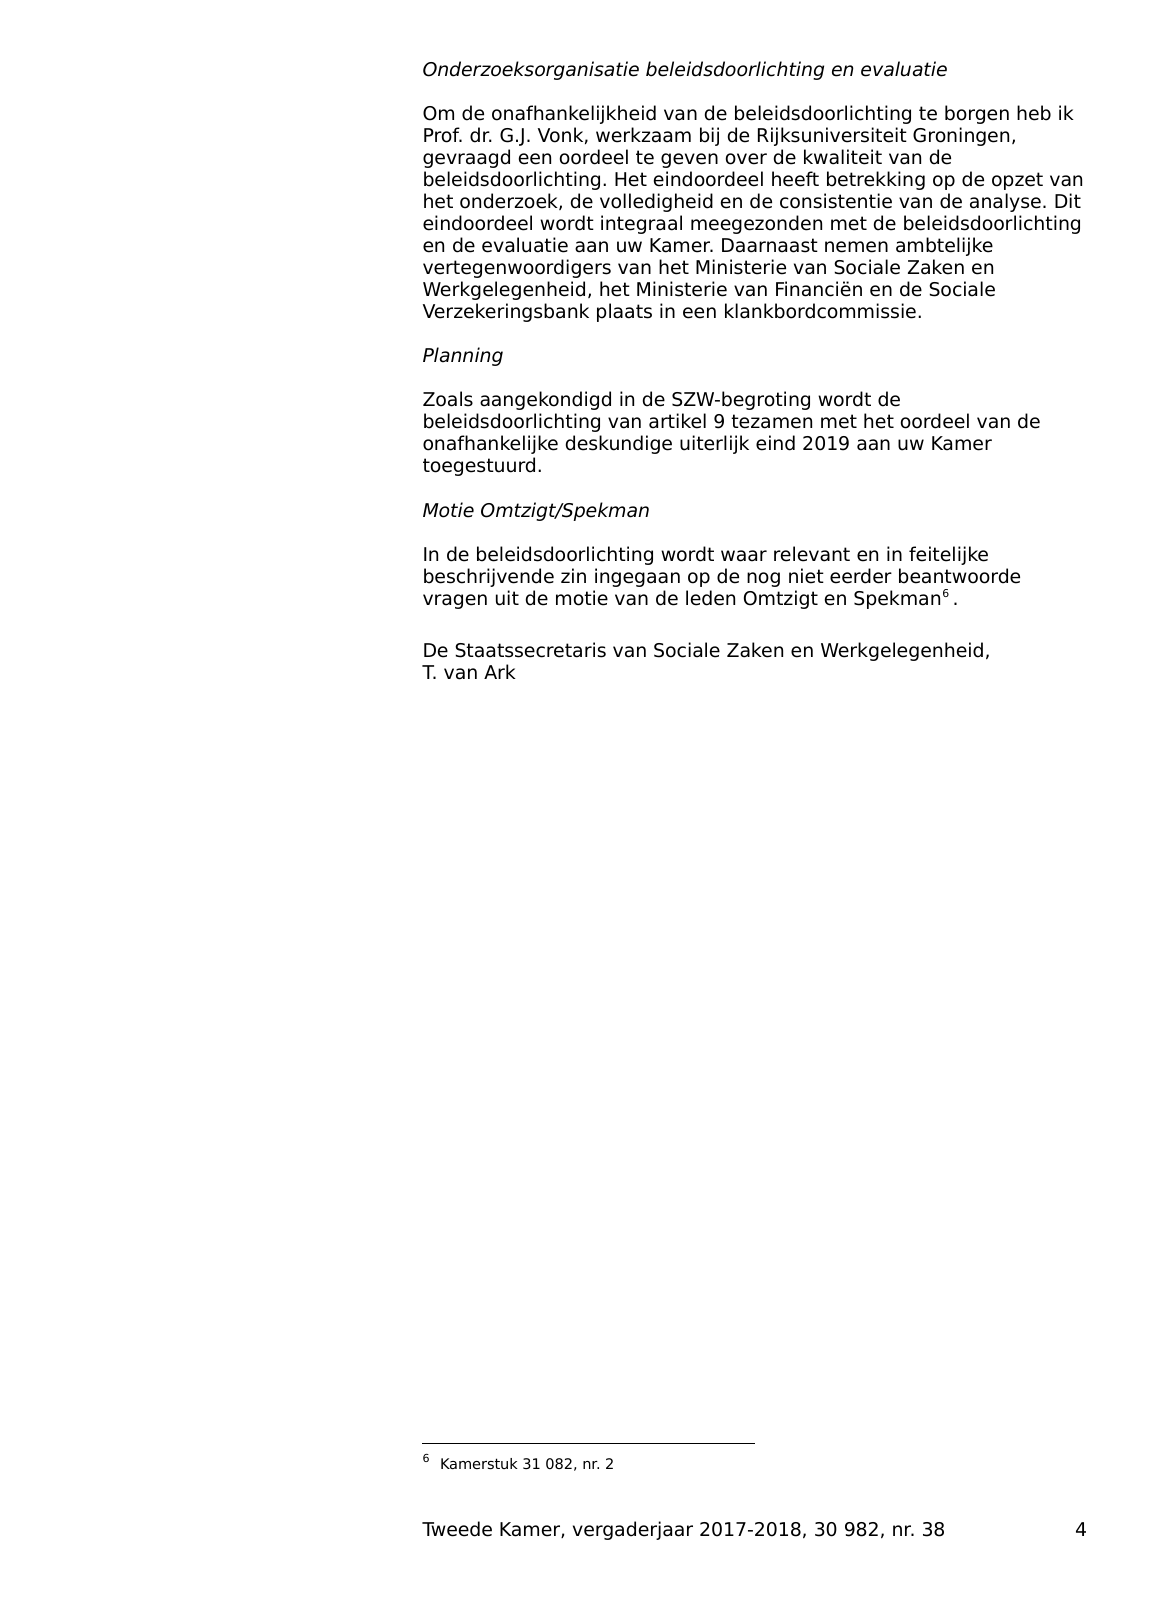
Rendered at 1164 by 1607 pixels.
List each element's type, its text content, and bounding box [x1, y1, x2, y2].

subtitle Motie Omtzigt/Spekman [422, 499, 1087, 521]
text De Staatssecretaris van Sociale Zaken en Werkgelegenheid, T. van Ark [422, 639, 1087, 683]
text In de beleidsdoorlichting wordt waar relevant en in feitelijke beschrijvende zin ingegaan op de nog niet eerder beantwoorde vragen uit de motie van de leden Omtzigt en Spekman. [422, 544, 1087, 609]
subtitle Onderzoeksorganisatie beleidsdoorlichting en evaluatie [422, 59, 1087, 81]
text Kamerstuk 31 082, nr. 2 [422, 1452, 1087, 1474]
text Om de onafhankelijkheid van de beleidsdoorlichting te borgen heb ik Prof. dr. G.J. Vonk, werkzaam bij de Rijksuniversiteit Groningen, gevraagd een oordeel te geven over de kwaliteit van de beleidsdoorlichting. Het eindoordeel heeft betrekking op de opzet van het onderzoek, de volledigheid en de consistentie van de analyse. Dit eindoordeel wordt integraal meegezonden met de beleidsdoorlichting en de evaluatie aan uw Kamer. Daarnaast nemen ambtelijke vertegenwoordigers van het Ministerie van Sociale Zaken en Werkgelegenheid, het Ministerie van Financiën en de Sociale Verzekeringsbank plaats in een klankbordcommissie. [422, 103, 1087, 323]
subtitle Planning [422, 345, 1087, 367]
text Zoals aangekondigd in de SZW-begroting wordt de beleidsdoorlichting van artikel 9 tezamen met het oordeel van de onafhankelijke deskundige uiterlijk eind 2019 aan uw Kamer toegestuurd. [422, 389, 1087, 477]
